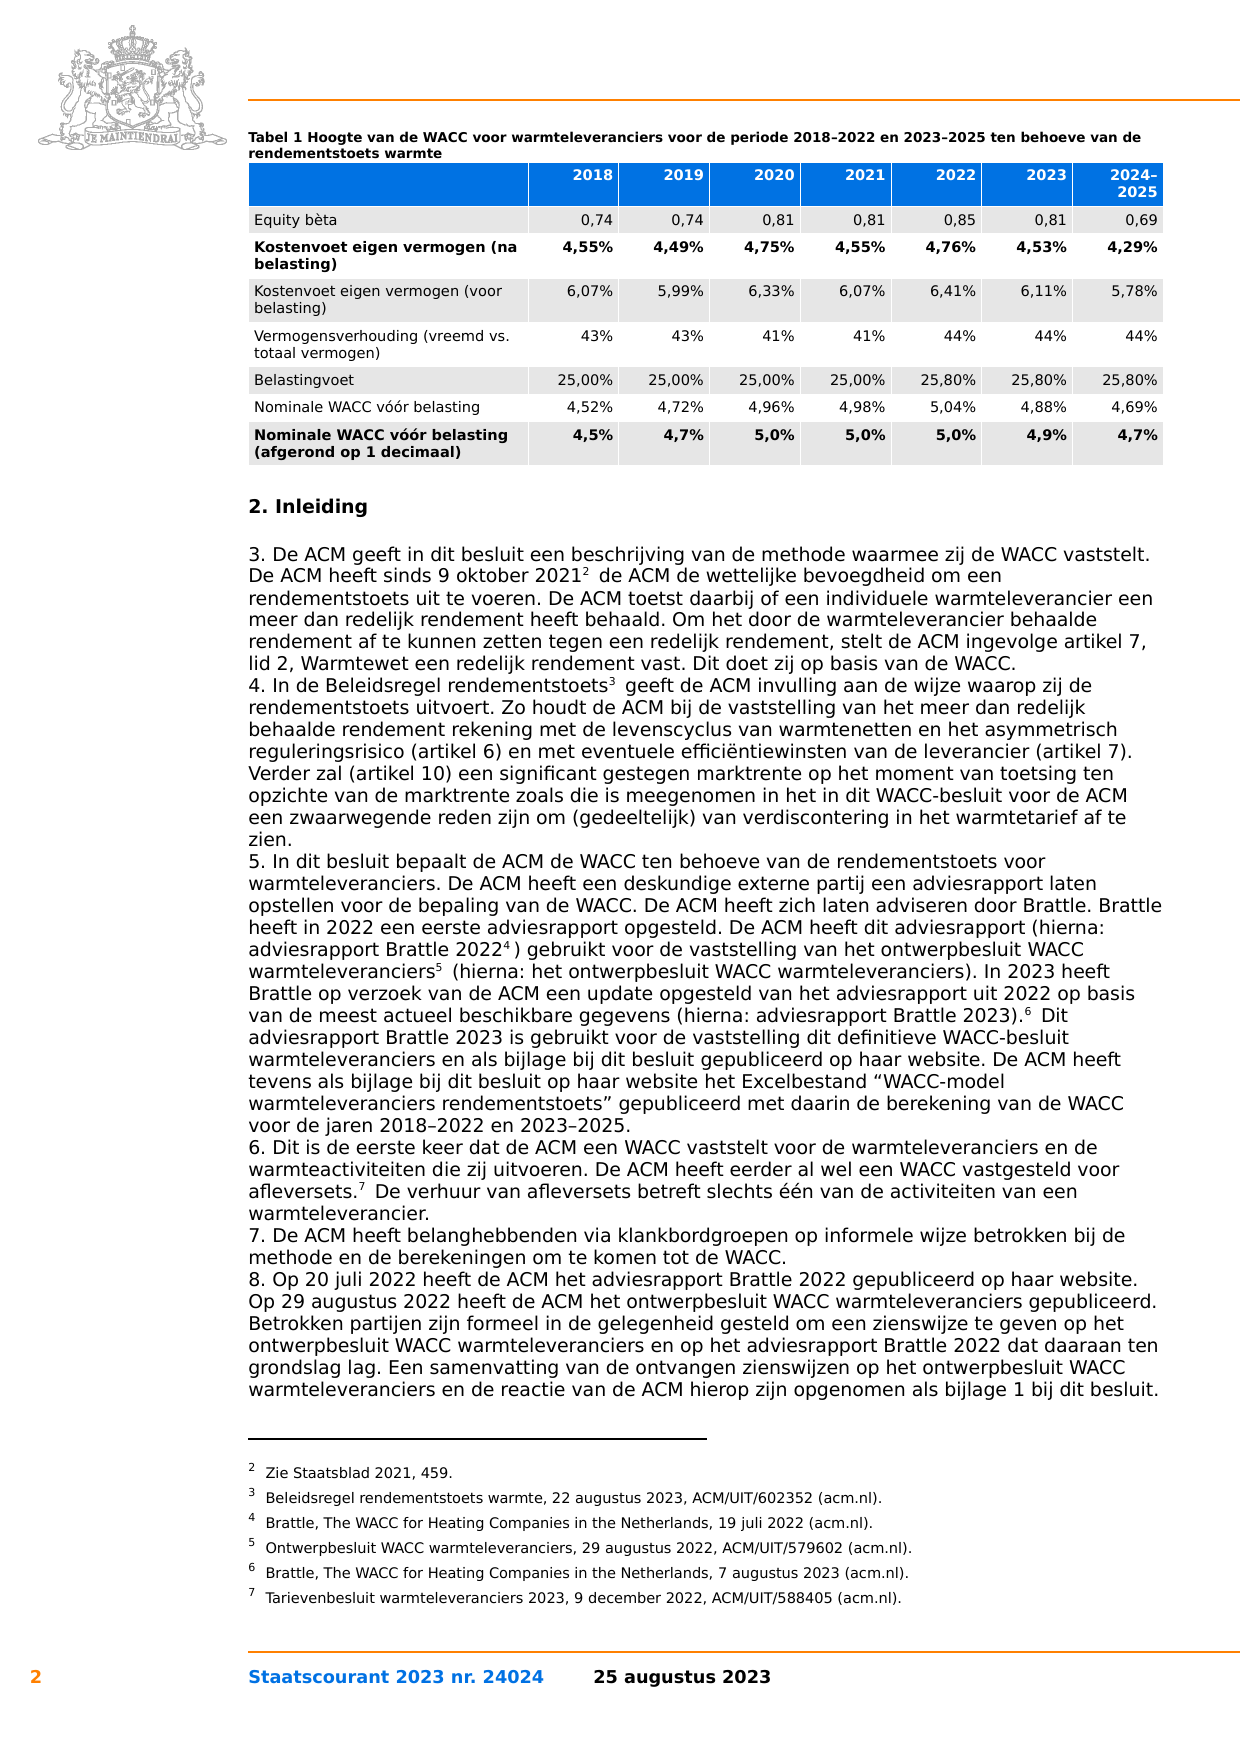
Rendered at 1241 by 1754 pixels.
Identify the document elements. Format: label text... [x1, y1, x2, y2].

text Brattle, The WACC for Heating Companies in the Netherlands, 7 augustus 2023 (acm.nl). [248, 1561, 1163, 1583]
table_cell 25,00% [619, 367, 709, 394]
table_cell 43% [529, 323, 618, 366]
table_header Tabel 1 Hoogte van de WACC voor warmteleveranciers voor de periode 2018–2022 en 2023–2025 ten behoeve van de rendementstoets warmte [248, 130, 1163, 161]
table_cell 2024–2025 [1073, 163, 1163, 206]
table_cell 0,81 [801, 207, 891, 233]
text 4. In de Beleidsregel rendementstoets geeft de ACM invulling aan de wijze waarop zij de rendementstoets uitvoert. Zo houdt de ACM bij de vaststelling van het meer dan redelijk behaalde rendement rekening met de levenscyclus van warmtenetten en het asymmetrisch reguleringsrisico (artikel 6) en met eventuele efficiëntiewinsten van de leverancier (artikel 7). Verder zal (artikel 10) een significant gestegen marktrente op het moment van toetsing ten opzichte van de marktrente zoals die is meegenomen in het in dit WACC-besluit voor de ACM een zwaarwegende reden zijn om (gedeeltelijk) van verdiscontering in het warmtetarief af te zien. [248, 675, 1163, 851]
table_cell Equity bèta [249, 207, 528, 233]
table_cell 4,7% [1073, 422, 1163, 465]
table_cell 25,00% [710, 367, 800, 394]
table_cell 5,0% [801, 422, 891, 465]
text Tarievenbesluit warmteleveranciers 2023, 9 december 2022, ACM/UIT/588405 (acm.nl). [248, 1586, 1163, 1608]
text 8. Op 20 juli 2022 heeft de ACM het adviesrapport Brattle 2022 gepubliceerd op haar website. Op 29 augustus 2022 heeft de ACM het ontwerpbesluit WACC warmteleveranciers gepubliceerd. Betrokken partijen zijn formeel in de gelegenheid gesteld om een zienswijze te geven op het ontwerpbesluit WACC warmteleveranciers en op het adviesrapport Brattle 2022 dat daaraan ten grondslag lag. Een samenvatting van de ontvangen zienswijzen op het ontwerpbesluit WACC warmteleveranciers en de reactie van de ACM hierop zijn opgenomen als bijlage 1 bij dit besluit. [248, 1269, 1163, 1401]
table_cell 44% [982, 323, 1072, 366]
picture [38, 25, 227, 150]
table_cell 25,00% [801, 367, 891, 394]
table_cell 4,49% [619, 234, 709, 277]
table_cell 4,52% [529, 395, 618, 421]
table_cell 5,04% [892, 395, 981, 421]
table_cell 0,85 [892, 207, 981, 233]
table_cell 41% [801, 323, 891, 366]
table_cell 4,76% [892, 234, 981, 277]
table_cell 2018 [529, 163, 618, 206]
table_cell 44% [1073, 323, 1163, 366]
table_cell 5,78% [1073, 279, 1163, 322]
table_cell Vermogensverhouding (vreemd vs. totaal vermogen) [249, 323, 528, 366]
table_cell 5,0% [892, 422, 981, 465]
table_cell 6,07% [801, 279, 891, 322]
table_cell [249, 163, 528, 206]
table_cell Kostenvoet eigen vermogen (na belasting) [249, 234, 528, 277]
table_cell 2020 [710, 163, 800, 206]
table_cell 44% [892, 323, 981, 366]
table_cell 2021 [801, 163, 891, 206]
table_cell 5,99% [619, 279, 709, 322]
table_cell 2019 [619, 163, 709, 206]
table_cell 4,69% [1073, 395, 1163, 421]
table_cell 2022 [892, 163, 981, 206]
table_cell 4,75% [710, 234, 800, 277]
table_cell 4,88% [982, 395, 1072, 421]
text 6. Dit is de eerste keer dat de ACM een WACC vaststelt voor de warmteleveranciers en de warmteactiviteiten die zij uitvoeren. De ACM heeft eerder al wel een WACC vastgesteld voor afleversets. De verhuur van afleversets betreft slechts één van de activiteiten van een warmteleverancier. [248, 1137, 1163, 1225]
table_cell 25,00% [529, 367, 618, 394]
table_cell 0,81 [710, 207, 800, 233]
table_cell 25,80% [892, 367, 981, 394]
table_cell 0,69 [1073, 207, 1163, 233]
text 7. De ACM heeft belanghebbenden via klankbordgroepen op informele wijze betrokken bij de methode en de berekeningen om te komen tot de WACC. [248, 1225, 1163, 1269]
subtitle 2. Inleiding [248, 496, 1163, 518]
table_cell 4,55% [801, 234, 891, 277]
table_cell 4,9% [982, 422, 1072, 465]
text Zie Staatsblad 2021, 459. [248, 1461, 1163, 1483]
text Ontwerpbesluit WACC warmteleveranciers, 29 augustus 2022, ACM/UIT/579602 (acm.nl). [248, 1536, 1163, 1558]
table_cell 4,96% [710, 395, 800, 421]
table_cell 25,80% [1073, 367, 1163, 394]
table_cell 43% [619, 323, 709, 366]
table_cell 6,11% [982, 279, 1072, 322]
table_cell 6,41% [892, 279, 981, 322]
table_cell 4,29% [1073, 234, 1163, 277]
table_cell 2023 [982, 163, 1072, 206]
table_cell 0,81 [982, 207, 1072, 233]
table_cell Belastingvoet [249, 367, 528, 394]
text Brattle, The WACC for Heating Companies in the Netherlands, 19 juli 2022 (acm.nl). [248, 1511, 1163, 1533]
text 3. De ACM geeft in dit besluit een beschrijving van de methode waarmee zij de WACC vaststelt. De ACM heeft sinds 9 oktober 2021 de ACM de wettelijke bevoegdheid om een rendementstoets uit te voeren. De ACM toetst daarbij of een individuele warmteleverancier een meer dan redelijk rendement heeft behaald. Om het door de warmteleverancier behaalde rendement af te kunnen zetten tegen een redelijk rendement, stelt de ACM ingevolge artikel 7, lid 2, Warmtewet een redelijk rendement vast. Dit doet zij op basis van de WACC. [248, 543, 1163, 675]
table_cell Nominale WACC vóór belasting [249, 395, 528, 421]
table_cell Kostenvoet eigen vermogen (voor belasting) [249, 279, 528, 322]
table_cell 25,80% [982, 367, 1072, 394]
table_cell 6,33% [710, 279, 800, 322]
table_cell 4,98% [801, 395, 891, 421]
text 5. In dit besluit bepaalt de ACM de WACC ten behoeve van de rendementstoets voor warmteleveranciers. De ACM heeft een deskundige externe partij een adviesrapport laten opstellen voor de bepaling van de WACC. De ACM heeft zich laten adviseren door Brattle. Brattle heeft in 2022 een eerste adviesrapport opgesteld. De ACM heeft dit adviesrapport (hierna: adviesrapport Brattle 2022) gebruikt voor de vaststelling van het ontwerpbesluit WACC warmteleveranciers (hierna: het ontwerpbesluit WACC warmteleveranciers). In 2023 heeft Brattle op verzoek van de ACM een update opgesteld van het adviesrapport uit 2022 op basis van de meest actueel beschikbare gegevens (hierna: adviesrapport Brattle 2023). Dit adviesrapport Brattle 2023 is gebruikt voor de vaststelling dit definitieve WACC-besluit warmteleveranciers en als bijlage bij dit besluit gepubliceerd op haar website. De ACM heeft tevens als bijlage bij dit besluit op haar website het Excelbestand “WACC-model warmteleveranciers rendementstoets” gepubliceerd met daarin de berekening van de WACC voor de jaren 2018–2022 en 2023–2025. [248, 851, 1163, 1137]
table_cell 6,07% [529, 279, 618, 322]
text Beleidsregel rendementstoets warmte, 22 augustus 2023, ACM/UIT/602352 (acm.nl). [248, 1486, 1163, 1508]
table_cell 4,55% [529, 234, 618, 277]
table_cell 5,0% [710, 422, 800, 465]
table_cell 41% [710, 323, 800, 366]
table_cell 4,5% [529, 422, 618, 465]
table_cell 4,53% [982, 234, 1072, 277]
table_cell 4,72% [619, 395, 709, 421]
table_cell 0,74 [529, 207, 618, 233]
table_cell Nominale WACC vóór belasting (afgerond op 1 decimaal) [249, 422, 528, 465]
table_cell 4,7% [619, 422, 709, 465]
table_cell 0,74 [619, 207, 709, 233]
